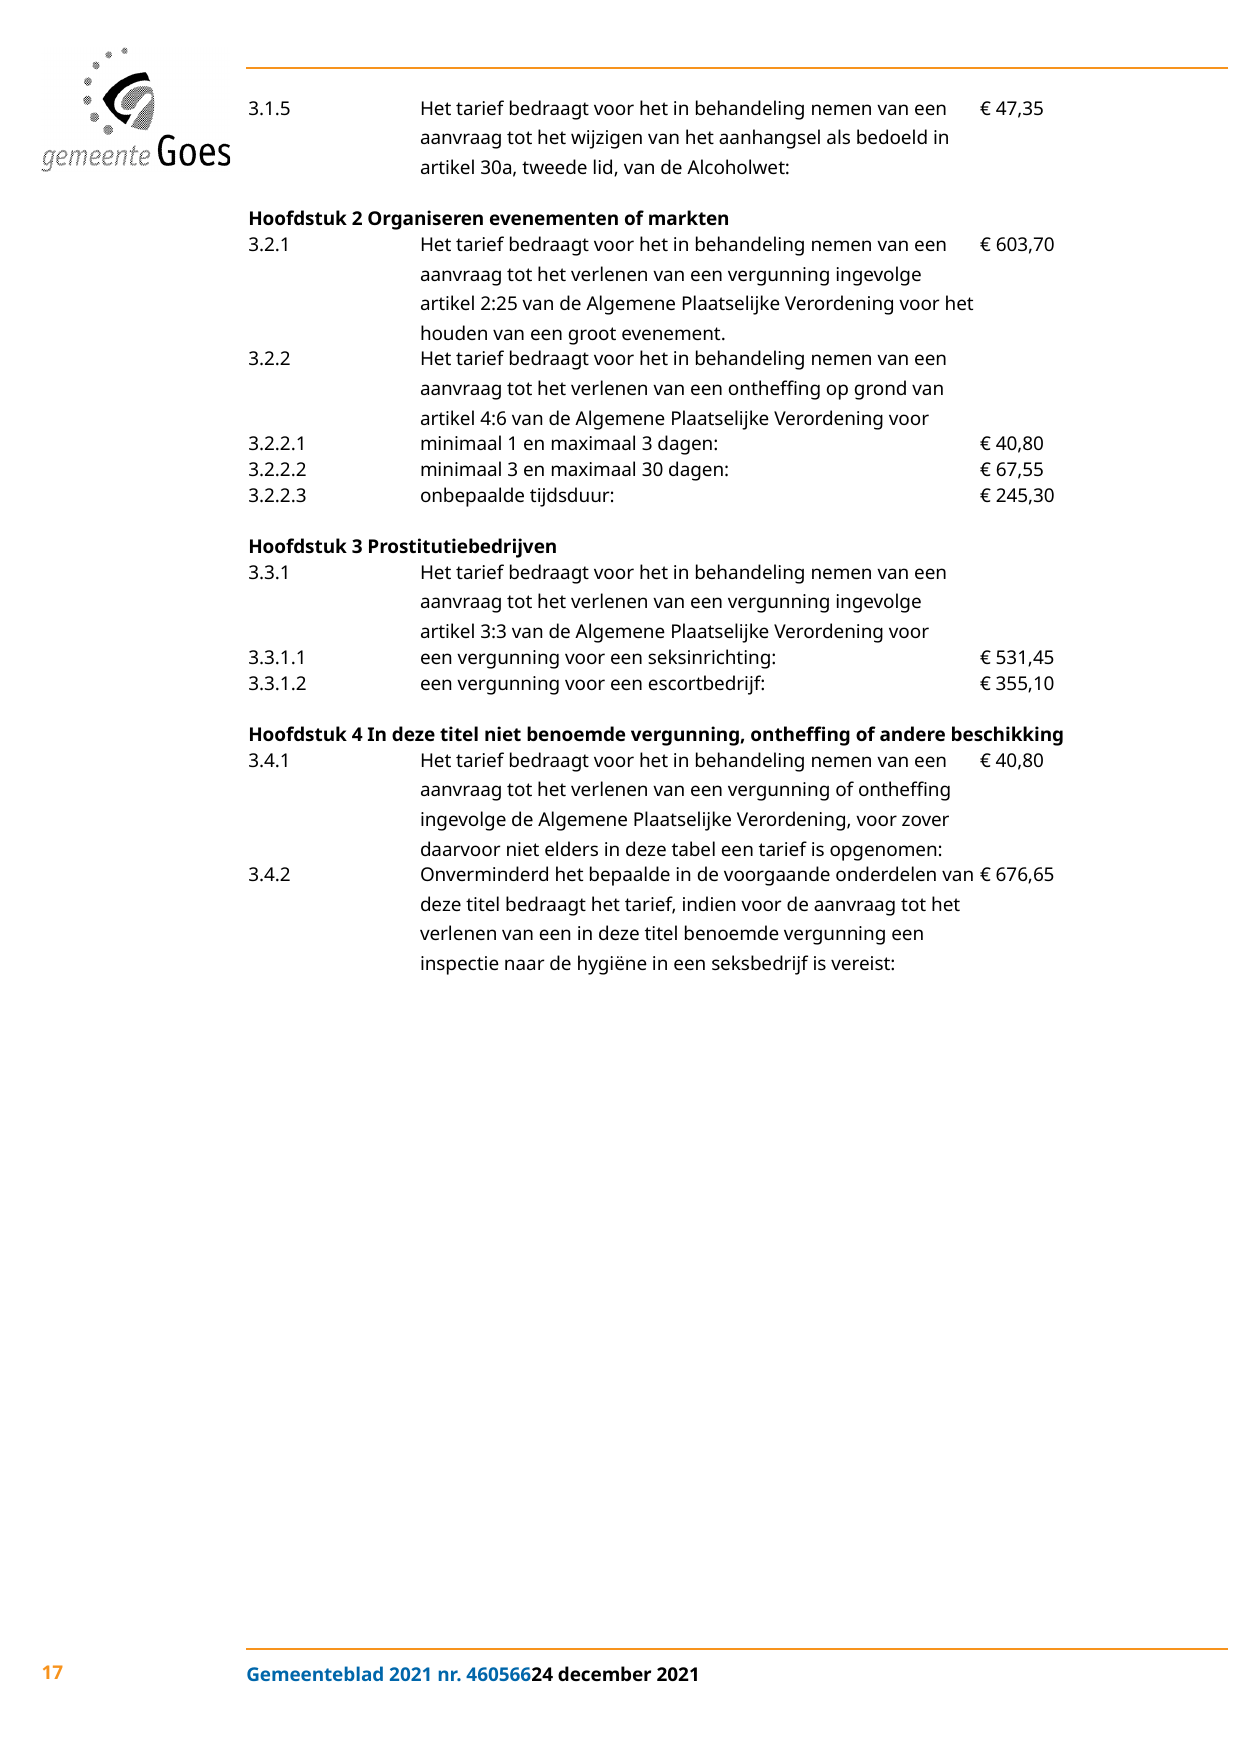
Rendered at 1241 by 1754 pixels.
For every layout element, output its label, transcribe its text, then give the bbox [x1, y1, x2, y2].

table_cell [420, 696, 980, 721]
table_cell Het tarief bedraagt voor het in behandeling nemen van een aanvraag tot het verlenen van een vergunning of ontheffing ingevolge de Algemene Plaatselijke Verordening, voor zover daarvoor niet elders in deze tabel een tarief is opgenomen: [420, 747, 980, 861]
table_cell 3.3.1.2 [248, 670, 420, 696]
table_cell € 245,30 [980, 482, 1152, 508]
table_cell € 676,65 [980, 861, 1152, 976]
table_cell € 47,35 [980, 95, 1152, 180]
table_cell € 355,10 [980, 670, 1152, 696]
table_cell 3.4.1 [248, 747, 420, 861]
table_cell 3.2.1 [248, 231, 420, 346]
table_cell Het tarief bedraagt voor het in behandeling nemen van een aanvraag tot het verlenen van een vergunning ingevolge artikel 3:3 van de Algemene Plaatselijke Verordening voor [420, 559, 980, 644]
table_cell Het tarief bedraagt voor het in behandeling nemen van een aanvraag tot het verlenen van een vergunning ingevolge artikel 2:25 van de Algemene Plaatselijke Verordening voor het houden van een groot evenement. [420, 231, 980, 346]
table_cell minimaal 3 en maximaal 30 dagen: [420, 456, 980, 482]
table_cell [420, 508, 980, 533]
table_cell € 40,80 [980, 431, 1152, 456]
table_cell een vergunning voor een seksinrichting: [420, 644, 980, 670]
table_cell een vergunning voor een escortbedrijf: [420, 670, 980, 696]
table_cell 3.4.2 [248, 861, 420, 976]
table_cell onbepaalde tijdsduur: [420, 482, 980, 508]
table_cell [980, 180, 1152, 205]
table_cell € 603,70 [980, 231, 1152, 346]
table_cell € 40,80 [980, 747, 1152, 861]
table_cell minimaal 1 en maximaal 3 dagen: [420, 431, 980, 456]
table_cell [248, 696, 420, 721]
table_cell 3.2.2.2 [248, 456, 420, 482]
table_cell [980, 696, 1152, 721]
table_cell Het tarief bedraagt voor het in behandeling nemen van een aanvraag tot het verlenen van een ontheffing op grond van artikel 4:6 van de Algemene Plaatselijke Verordening voor [420, 346, 980, 431]
table_cell [980, 508, 1152, 533]
table_cell [420, 180, 980, 205]
table_cell Hoofdstuk 2 Organiseren evenementen of markten [248, 205, 1152, 231]
table_cell Onverminderd het bepaalde in de voorgaande onderdelen van deze titel bedraagt het tarief, indien voor de aanvraag tot het verlenen van een in deze titel benoemde vergunning een inspectie naar de hygiëne in een seksbedrijf is vereist: [420, 861, 980, 976]
table_cell € 67,55 [980, 456, 1152, 482]
table_cell 3.3.1.1 [248, 644, 420, 670]
table_cell 3.3.1 [248, 559, 420, 644]
table_cell 3.2.2.1 [248, 431, 420, 456]
table_cell 3.1.5 [248, 95, 420, 180]
table_cell € 531,45 [980, 644, 1152, 670]
table_cell Het tarief bedraagt voor het in behandeling nemen van een aanvraag tot het wijzigen van het aanhangsel als bedoeld in artikel 30a, tweede lid, van de Alcoholwet: [420, 95, 980, 180]
table_cell [248, 180, 420, 205]
table_cell [980, 559, 1152, 644]
table_cell 3.2.2 [248, 346, 420, 431]
table_cell 3.2.2.3 [248, 482, 420, 508]
table_cell [980, 346, 1152, 431]
picture [41, 47, 231, 172]
table_cell [248, 508, 420, 533]
table_cell Hoofdstuk 4 In deze titel niet benoemde vergunning, ontheffing of andere beschikking [248, 721, 1152, 747]
table_cell Hoofdstuk 3 Prostitutiebedrijven [248, 534, 1152, 559]
